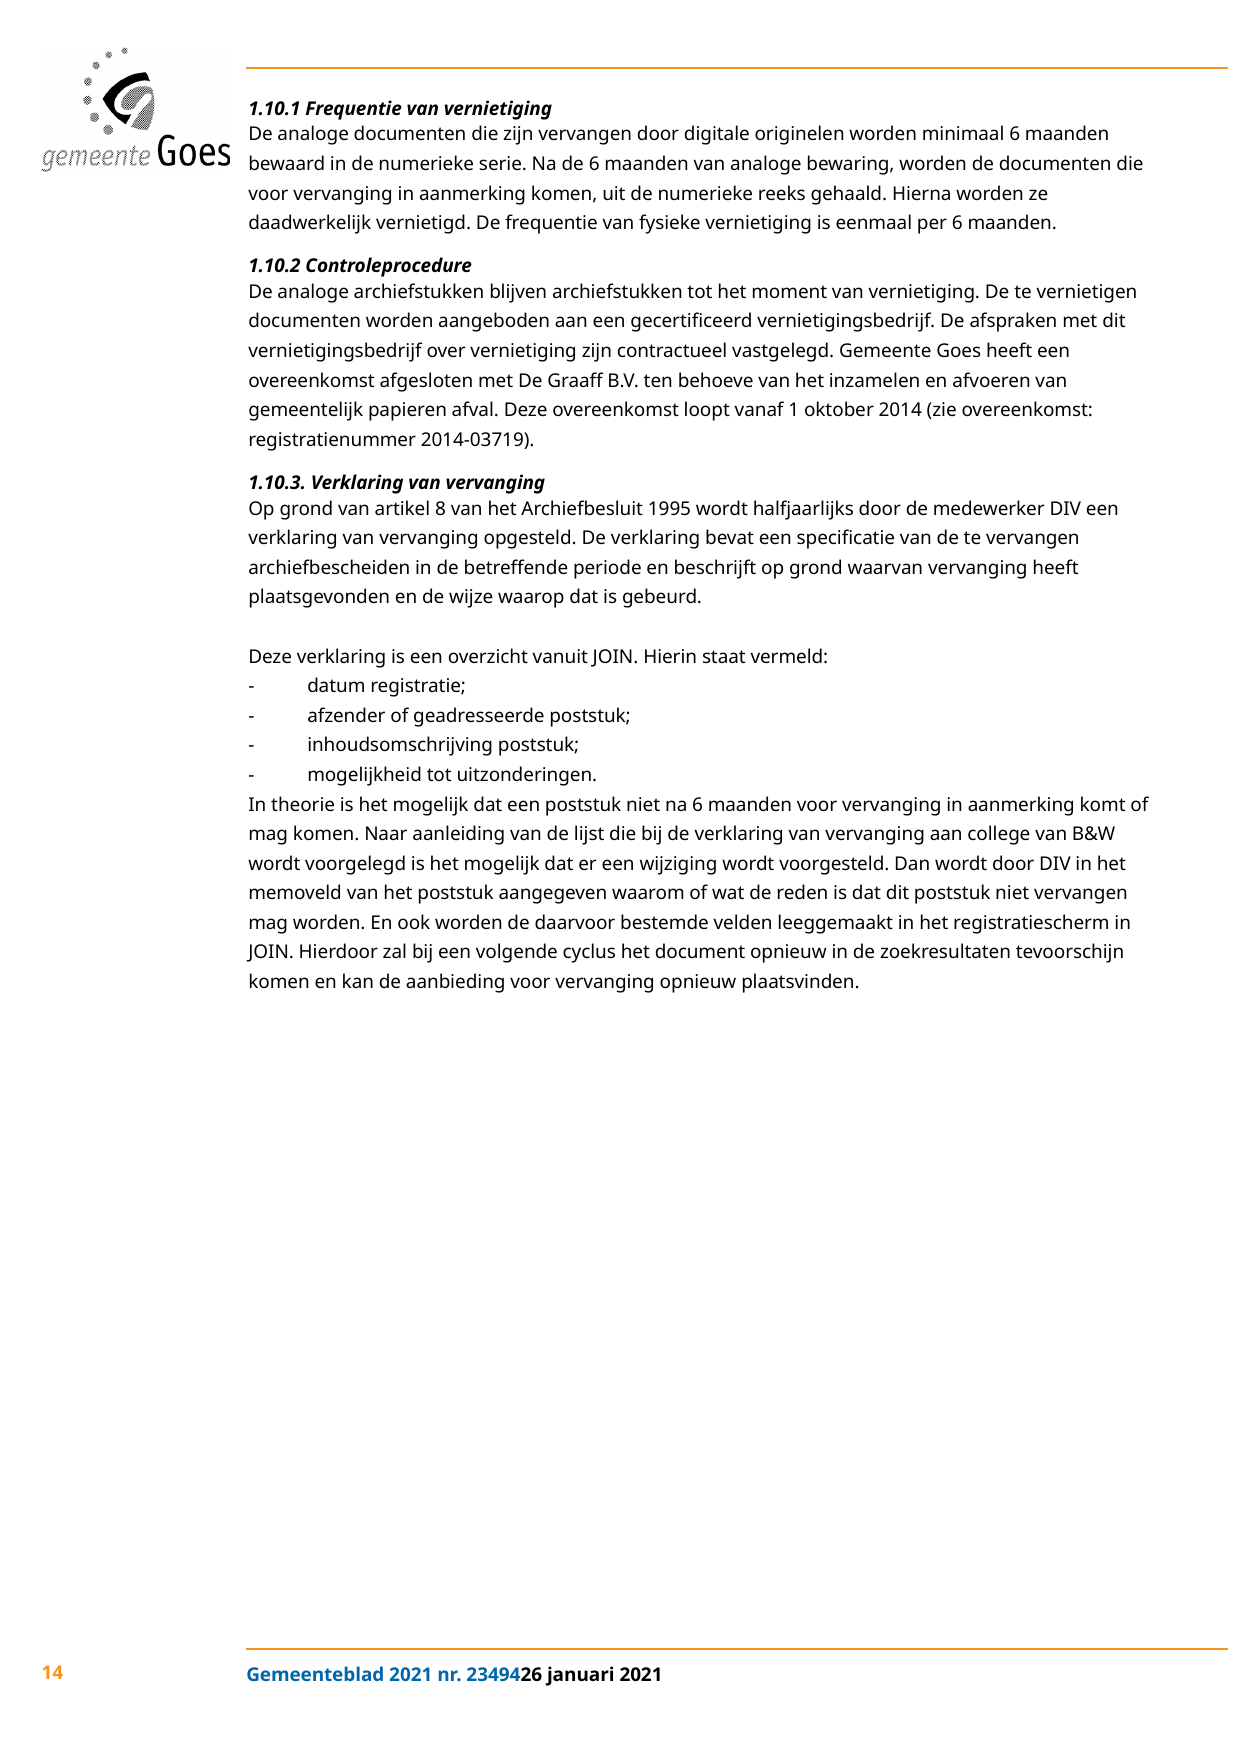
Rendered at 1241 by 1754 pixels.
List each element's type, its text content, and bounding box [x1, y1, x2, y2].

text Deze verklaring is een overzicht vanuit JOIN. Hierin staat vermeld: [248, 643, 1152, 668]
text In theorie is het mogelijk dat een poststuk niet na 6 maanden voor vervanging in aanmerking komt of mag komen. Naar aanleiding van de lijst die bij de verklaring van vervanging aan college van B&W wordt voorgelegd is het mogelijk dat er een wijziging wordt voorgesteld. Dan wordt door DIV in het memoveld van het poststuk aangegeven waarom of wat de reden is dat dit poststuk niet vervangen mag worden. En ook worden de daarvoor bestemde velden leeggemaakt in het registratiescherm in JOIN. Hierdoor zal bij een volgende cyclus het document opnieuw in de zoekresultaten tevoorschijn komen en kan de aanbieding voor vervanging opnieuw plaatsvinden. [248, 791, 1152, 994]
list datum registratie; [248, 672, 1152, 698]
text De analoge documenten die zijn vervangen door digitale originelen worden minimaal 6 maanden bewaard in de numerieke serie. Na de 6 maanden van analoge bewaring, worden de documenten die voor vervanging in aanmerking komen, uit de numerieke reeks gehaald. Hierna worden ze daadwerkelijk vernietigd. De frequentie van fysieke vernietiging is eenmaal per 6 maanden. [248, 121, 1152, 235]
text 1.10.1 Frequentie van vernietiging [248, 95, 1152, 121]
text 1.10.2 Controleprocedure [248, 252, 1152, 278]
text De analoge archiefstukken blijven archiefstukken tot het moment van vernietiging. De te vernietigen documenten worden aangeboden aan een gecertificeerd vernietigingsbedrijf. De afspraken met dit vernietigingsbedrijf over vernietiging zijn contractueel vastgelegd. Gemeente Goes heeft een overeenkomst afgesloten met De Graaff B.V. ten behoeve van het inzamelen en afvoeren van gemeentelijk papieren afval. Deze overeenkomst loopt vanaf 1 oktober 2014 (zie overeenkomst: registratienummer 2014-03719). [248, 278, 1152, 452]
text 1.10.3. Verklaring van vervanging [248, 469, 1152, 495]
list mogelijkheid tot uitzonderingen. [248, 761, 1152, 787]
list inhoudsomschrijving poststuk; [248, 732, 1152, 757]
text Op grond van artikel 8 van het Archiefbesluit 1995 wordt halfjaarlijks door de medewerker DIV een verklaring van vervanging opgesteld. De verklaring bevat een specificatie van de te vervangen archiefbescheiden in de betreffende periode en beschrijft op grond waarvan vervanging heeft plaatsgevonden en de wijze waarop dat is gebeurd. [248, 495, 1152, 609]
picture [41, 47, 231, 172]
list afzender of geadresseerde poststuk; [248, 702, 1152, 728]
